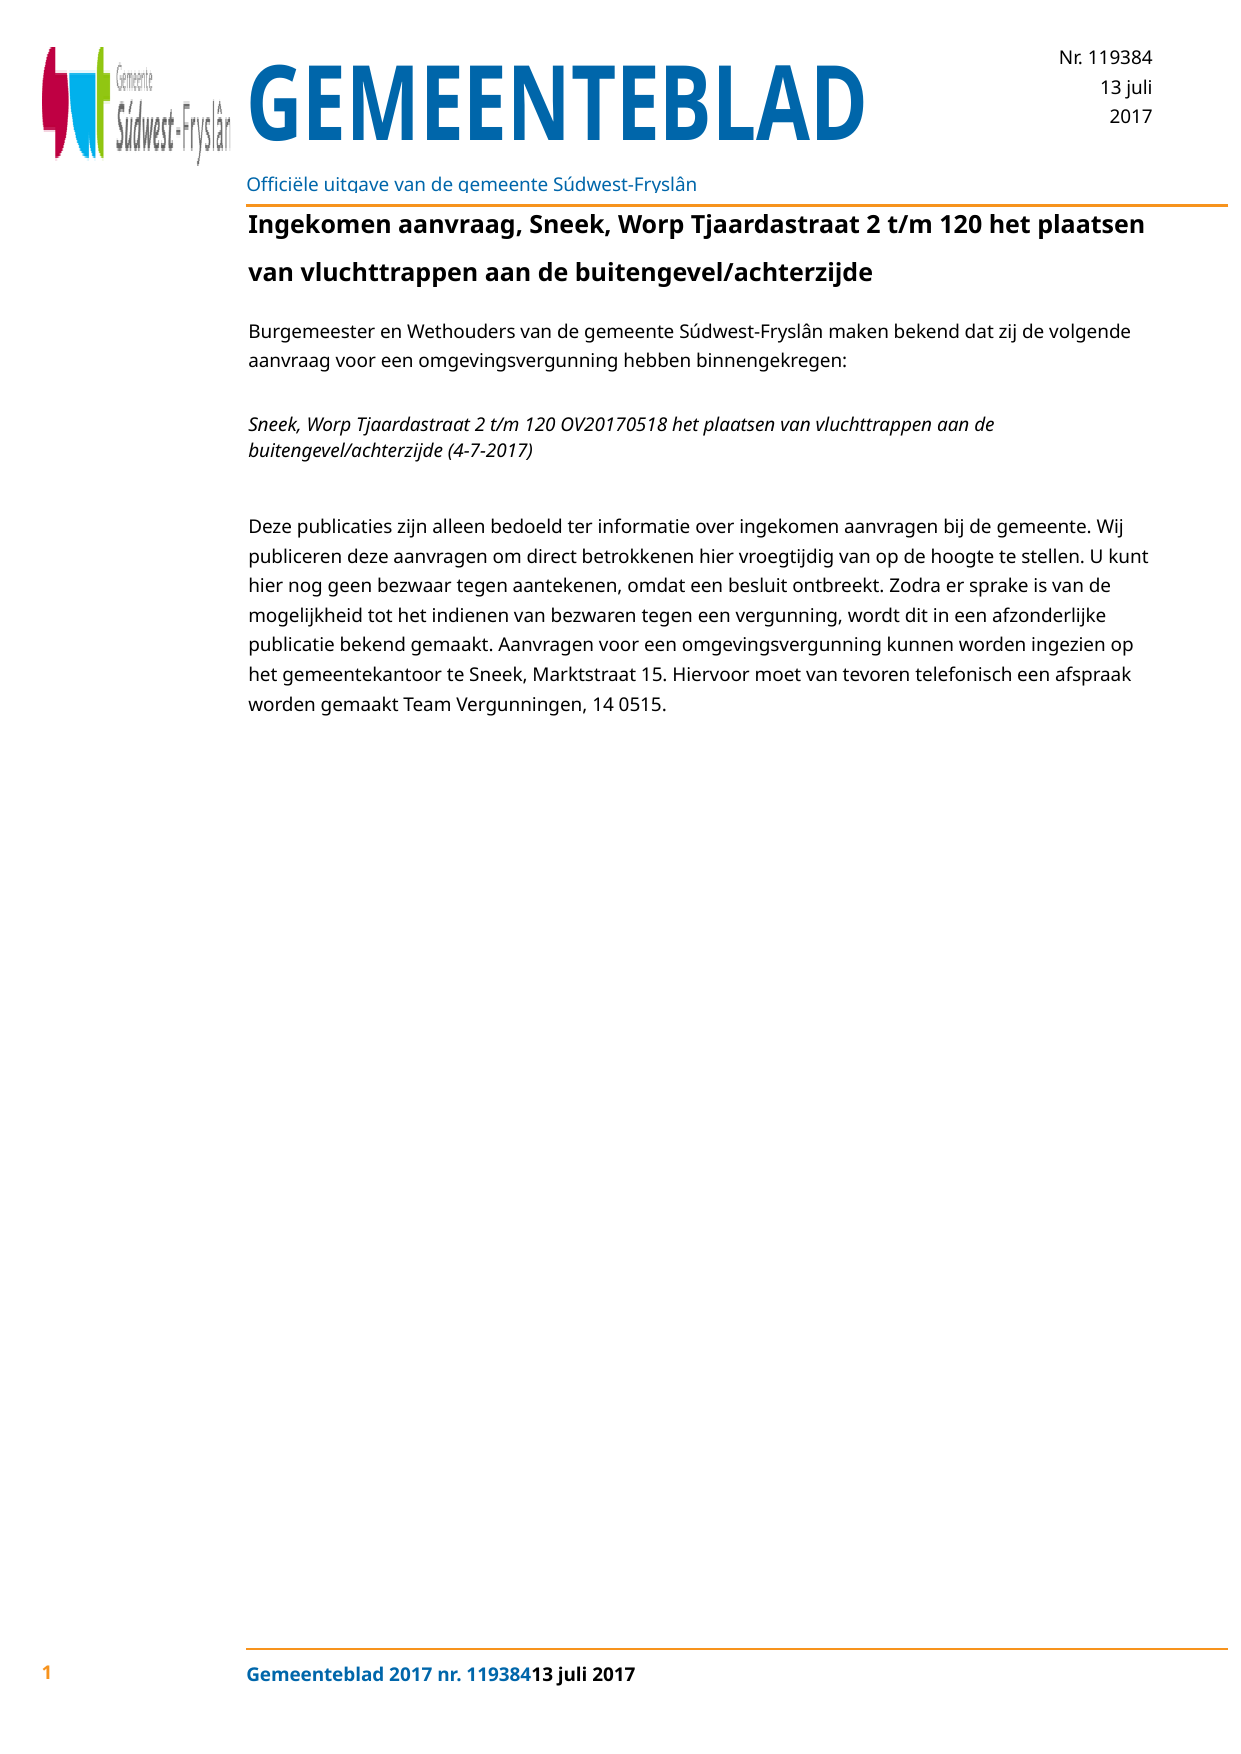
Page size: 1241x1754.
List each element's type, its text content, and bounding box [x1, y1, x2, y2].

text Ingekomen aanvraag, Sneek, Worp Tjaardastraat 2 t/m 120 het plaatsen van vluchttrappen aan de buitengevel/achterzijde [248, 207, 1152, 288]
text Deze publicaties zijn alleen bedoeld ter informatie over ingekomen aanvragen bij de gemeente. Wij publiceren deze aanvragen om direct betrokkenen hier vroegtijdig van op de hoogte te stellen. U kunt hier nog geen bezwaar tegen aantekenen, omdat een besluit ontbreekt. Zodra er sprake is van de mogelijkheid tot het indienen van bezwaren tegen een vergunning, wordt dit in een afzonderlijke publicatie bekend gemaakt. Aanvragen voor een omgevingsvergunning kunnen worden ingezien op het gemeentekantoor te Sneek, Marktstraat 15. Hiervoor moet van tevoren telefonisch een afspraak worden gemaakt Team Vergunningen, 14 0515. [248, 513, 1152, 717]
text Burgemeester en Wethouders van de gemeente Súdwest-Fryslân maken bekend dat zij de volgende aanvraag voor een omgevingsvergunning hebben binnengekregen: [248, 318, 1152, 373]
text Sneek, Worp Tjaardastraat 2 t/m 120 OV20170518 het plaatsen van vluchttrappen aan de buitengevel/achterzijde (4-7-2017) [248, 411, 1152, 463]
picture [41, 47, 231, 172]
